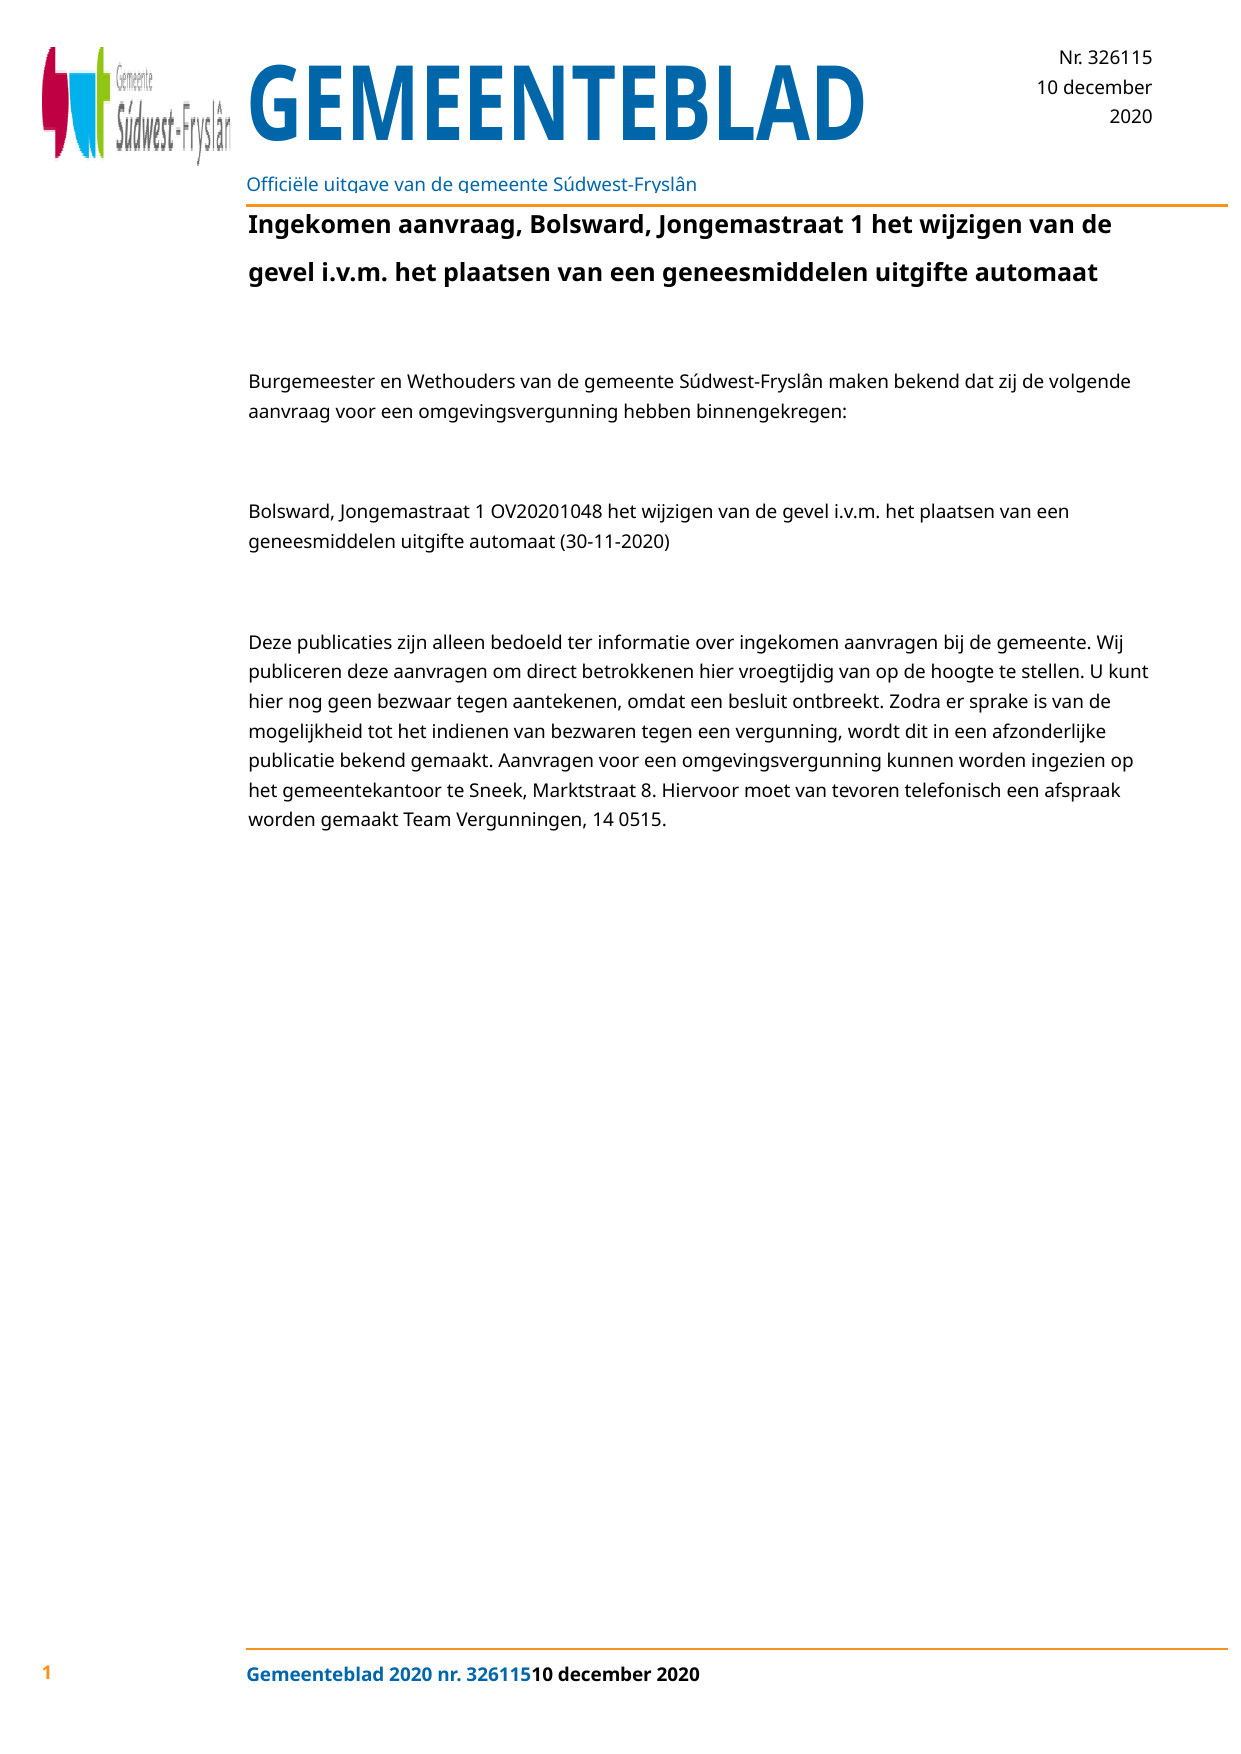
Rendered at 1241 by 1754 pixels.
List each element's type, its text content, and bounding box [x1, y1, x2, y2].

text Deze publicaties zijn alleen bedoeld ter informatie over ingekomen aanvragen bij de gemeente. Wij publiceren deze aanvragen om direct betrokkenen hier vroegtijdig van op de hoogte te stellen. U kunt hier nog geen bezwaar tegen aantekenen, omdat een besluit ontbreekt. Zodra er sprake is van de mogelijkheid tot het indienen van bezwaren tegen een vergunning, wordt dit in een afzonderlijke publicatie bekend gemaakt. Aanvragen voor een omgevingsvergunning kunnen worden ingezien op het gemeentekantoor te Sneek, Marktstraat 8. Hiervoor moet van tevoren telefonisch een afspraak worden gemaakt Team Vergunningen, 14 0515. [248, 629, 1152, 832]
text Ingekomen aanvraag, Bolsward, Jongemastraat 1 het wijzigen van de gevel i.v.m. het plaatsen van een geneesmiddelen uitgifte automaat [248, 207, 1152, 288]
text Bolsward, Jongemastraat 1 OV20201048 het wijzigen van de gevel i.v.m. het plaatsen van een geneesmiddelen uitgifte automaat (30-11-2020) [248, 499, 1152, 554]
picture [41, 47, 231, 172]
text Burgemeester en Wethouders van de gemeente Súdwest-Fryslân maken bekend dat zij de volgende aanvraag voor een omgevingsvergunning hebben binnengekregen: [248, 368, 1152, 424]
